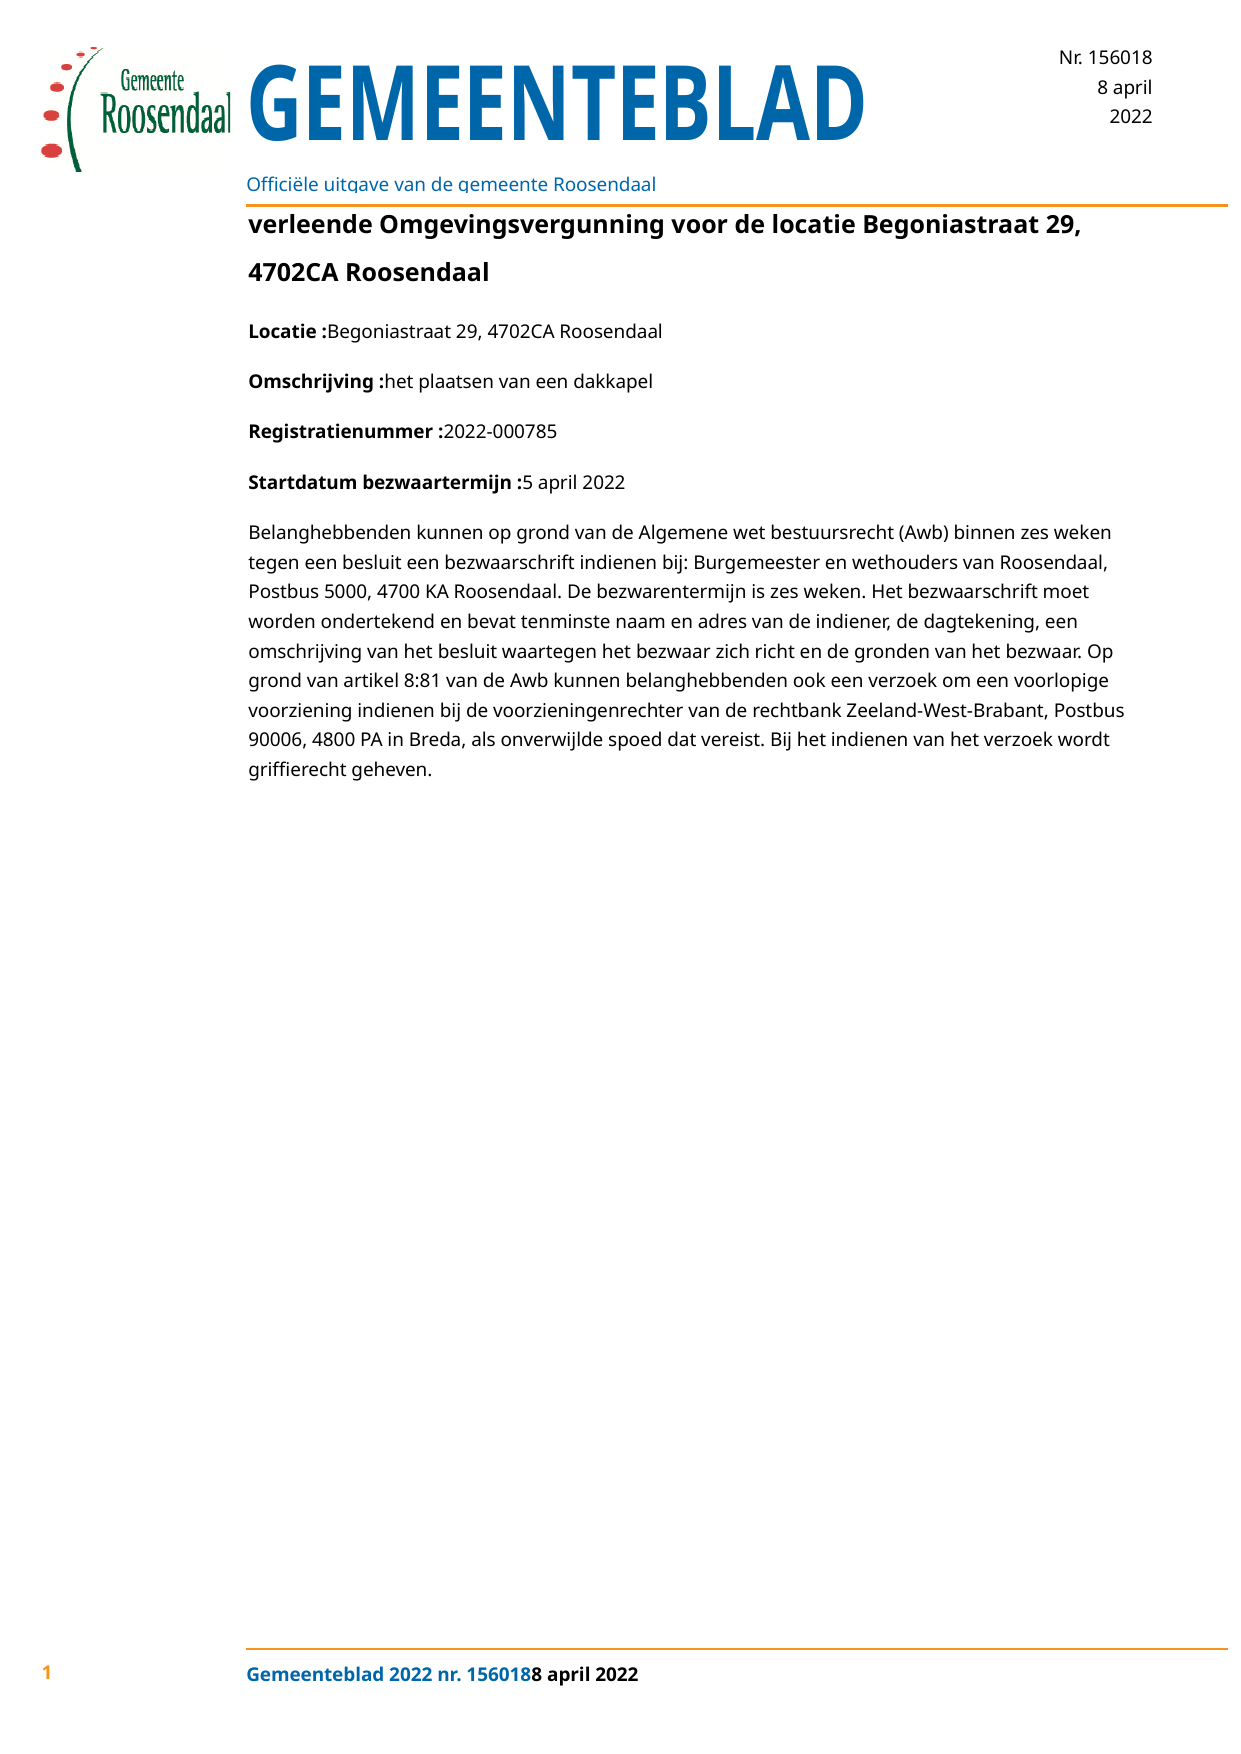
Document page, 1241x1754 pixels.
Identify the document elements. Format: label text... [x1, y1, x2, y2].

text Startdatum bezwaartermijn :5 april 2022 [248, 469, 1152, 495]
picture [41, 47, 231, 172]
text Belanghebbenden kunnen op grond van de Algemene wet bestuursrecht (Awb) binnen zes weken tegen een besluit een bezwaarschrift indienen bij: Burgemeester en wethouders van Roosendaal, Postbus 5000, 4700 KA Roosendaal. De bezwarentermijn is zes weken. Het bezwaarschrift moet worden ondertekend en bevat tenminste naam en adres van de indiener, de dagtekening, een omschrijving van het besluit waartegen het bezwaar zich richt en de gronden van het bezwaar. Op grond van artikel 8:81 van de Awb kunnen belanghebbenden ook een verzoek om een voorlopige voorziening indienen bij de voorzieningenrechter van de rechtbank Zeeland-West-Brabant, Postbus 90006, 4800 PA in Breda, als onverwijlde spoed dat vereist. Bij het indienen van het verzoek wordt griffierecht geheven. [248, 519, 1152, 782]
text verleende Omgevingsvergunning voor de locatie Begoniastraat 29, 4702CA Roosendaal [248, 207, 1152, 288]
text Locatie :Begoniastraat 29, 4702CA Roosendaal [248, 318, 1152, 344]
text Omschrijving :het plaatsen van een dakkapel [248, 368, 1152, 394]
text Registratienummer :2022-000785 [248, 419, 1152, 444]
